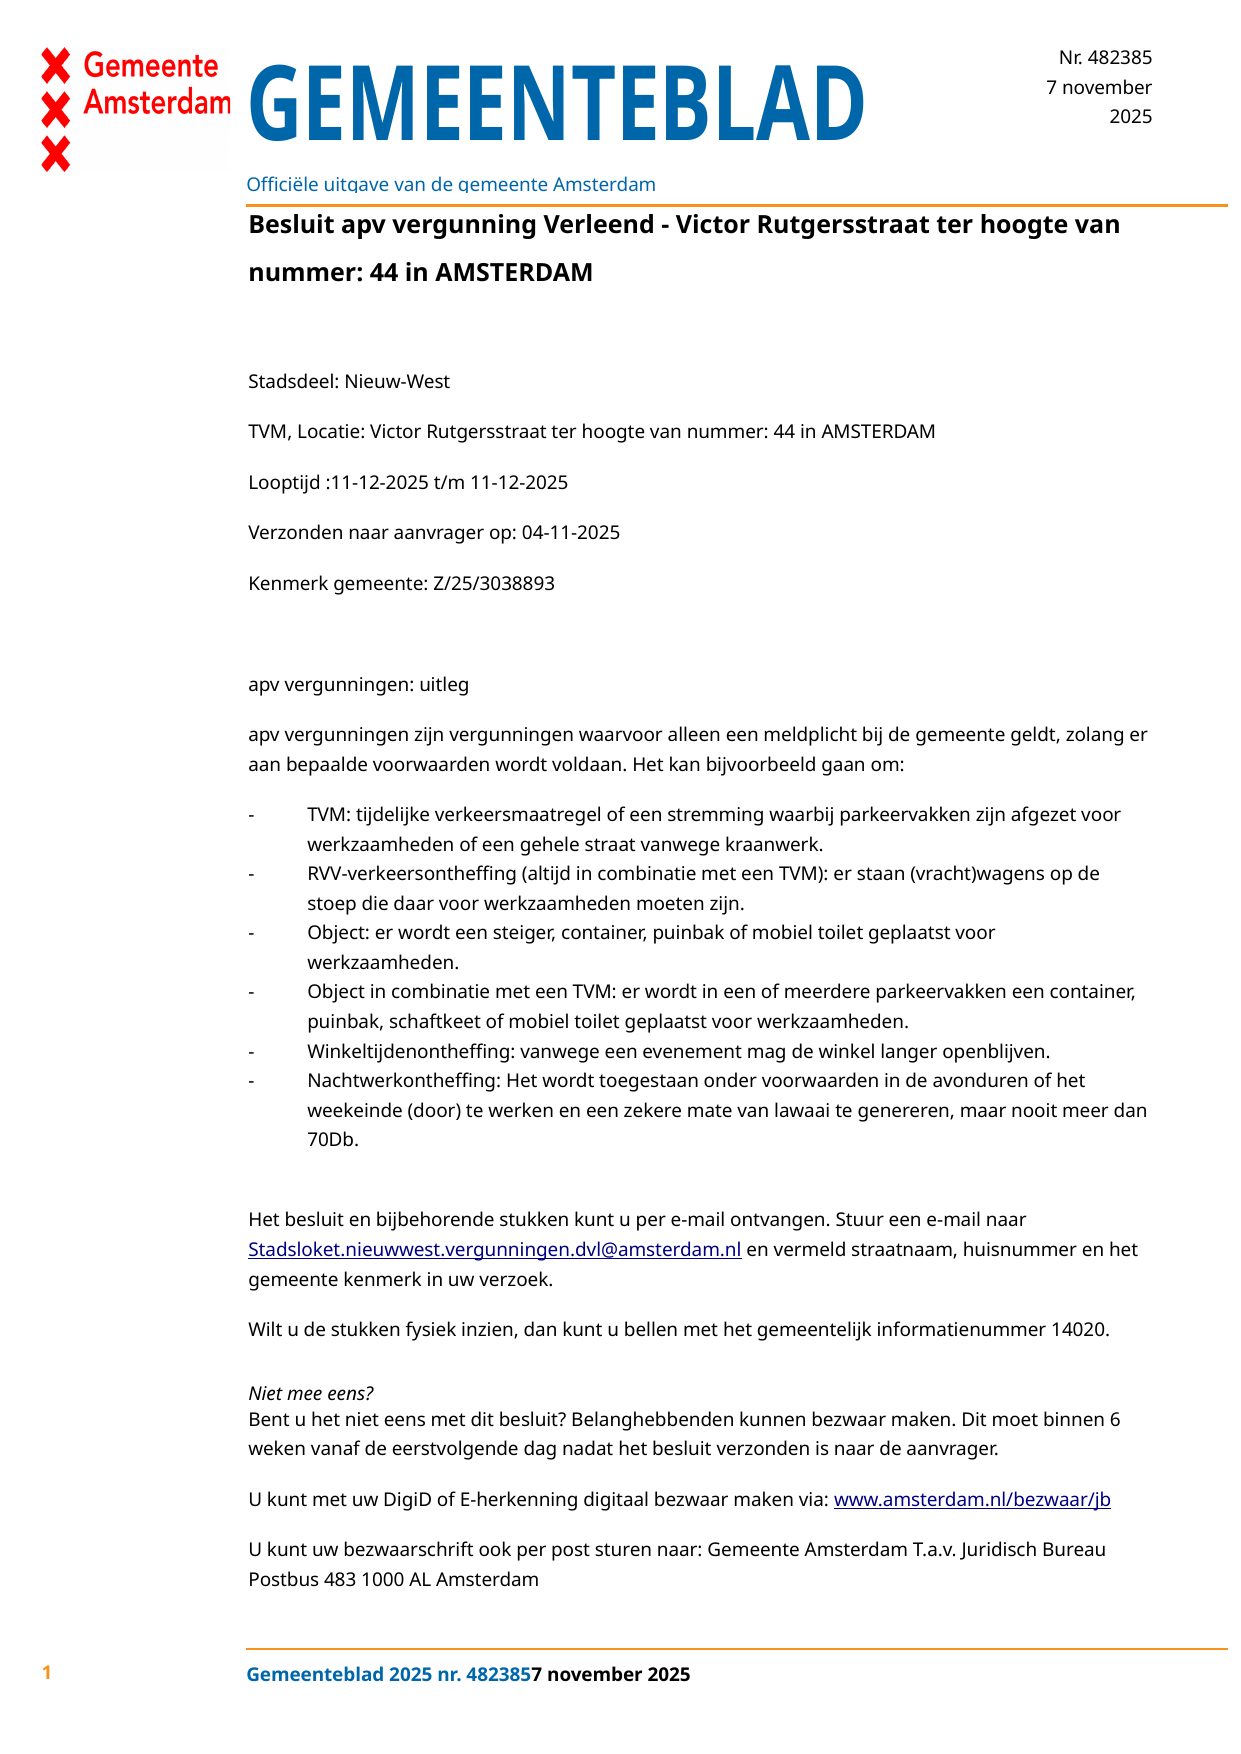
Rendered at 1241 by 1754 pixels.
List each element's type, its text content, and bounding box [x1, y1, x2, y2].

text Het besluit en bijbehorende stukken kunt u per e-mail ontvangen. Stuur een e-mail naar Stadsloket.nieuwwest.vergunningen.dvl@amsterdam.nl en vermeld straatnaam, huisnummer en het gemeente kenmerk in uw verzoek. [248, 1207, 1152, 1292]
text Bent u het niet eens met dit besluit? Belanghebbenden kunnen bezwaar maken. Dit moet binnen 6 weken vanaf de eerstvolgende dag nadat het besluit verzonden is naar de aanvrager. [248, 1406, 1152, 1461]
text Wilt u de stukken fysiek inzien, dan kunt u bellen met het gemeentelijk informatienummer 14020. [248, 1316, 1152, 1342]
picture [41, 47, 231, 172]
list Nachtwerkontheffing: Het wordt toegestaan onder voorwaarden in de avonduren of het weekeinde (door) te werken en een zekere mate van lawaai te genereren, maar nooit meer dan 70Db. [248, 1067, 1152, 1152]
text Verzonden naar aanvrager op: 04-11-2025 [248, 519, 1152, 545]
text TVM, Locatie: Victor Rutgersstraat ter hoogte van nummer: 44 in AMSTERDAM [248, 419, 1152, 444]
list Winkeltijdenontheffing: vanwege een evenement mag de winkel langer openblijven. [248, 1038, 1152, 1064]
text apv vergunningen zijn vergunningen waarvoor alleen een meldplicht bij de gemeente geldt, zolang er aan bepaalde voorwaarden wordt voldaan. Het kan bijvoorbeeld gaan om: [248, 721, 1152, 777]
text Looptijd :11-12-2025 t/m 11-12-2025 [248, 469, 1152, 495]
list Object in combinatie met een TVM: er wordt in een of meerdere parkeervakken een container, puinbak, schaftkeet of mobiel toilet geplaatst voor werkzaamheden. [248, 979, 1152, 1034]
text Stadsdeel: Nieuw-West [248, 368, 1152, 394]
text Besluit apv vergunning Verleend - Victor Rutgersstraat ter hoogte van nummer: 44 in AMSTERDAM [248, 207, 1152, 288]
text U kunt uw bezwaarschrift ook per post sturen naar: Gemeente Amsterdam T.a.v. Juridisch Bureau Postbus 483 1000 AL Amsterdam [248, 1536, 1152, 1592]
list TVM: tijdelijke verkeersmaatregel of een stremming waarbij parkeervakken zijn afgezet voor werkzaamheden of een gehele straat vanwege kraanwerk. [248, 801, 1152, 857]
text U kunt met uw DigiD of E-herkenning digitaal bezwaar maken via: www.amsterdam.nl/bezwaar/jb [248, 1486, 1152, 1512]
text Niet mee eens? [248, 1380, 1152, 1406]
list Object: er wordt een steiger, container, puinbak of mobiel toilet geplaatst voor werkzaamheden. [248, 919, 1152, 975]
list RVV-verkeersontheffing (altijd in combinatie met een TVM): er staan (vracht)wagens op de stoep die daar voor werkzaamheden moeten zijn. [248, 860, 1152, 916]
text apv vergunningen: uitleg [248, 671, 1152, 697]
text Kenmerk gemeente: Z/25/3038893 [248, 570, 1152, 596]
